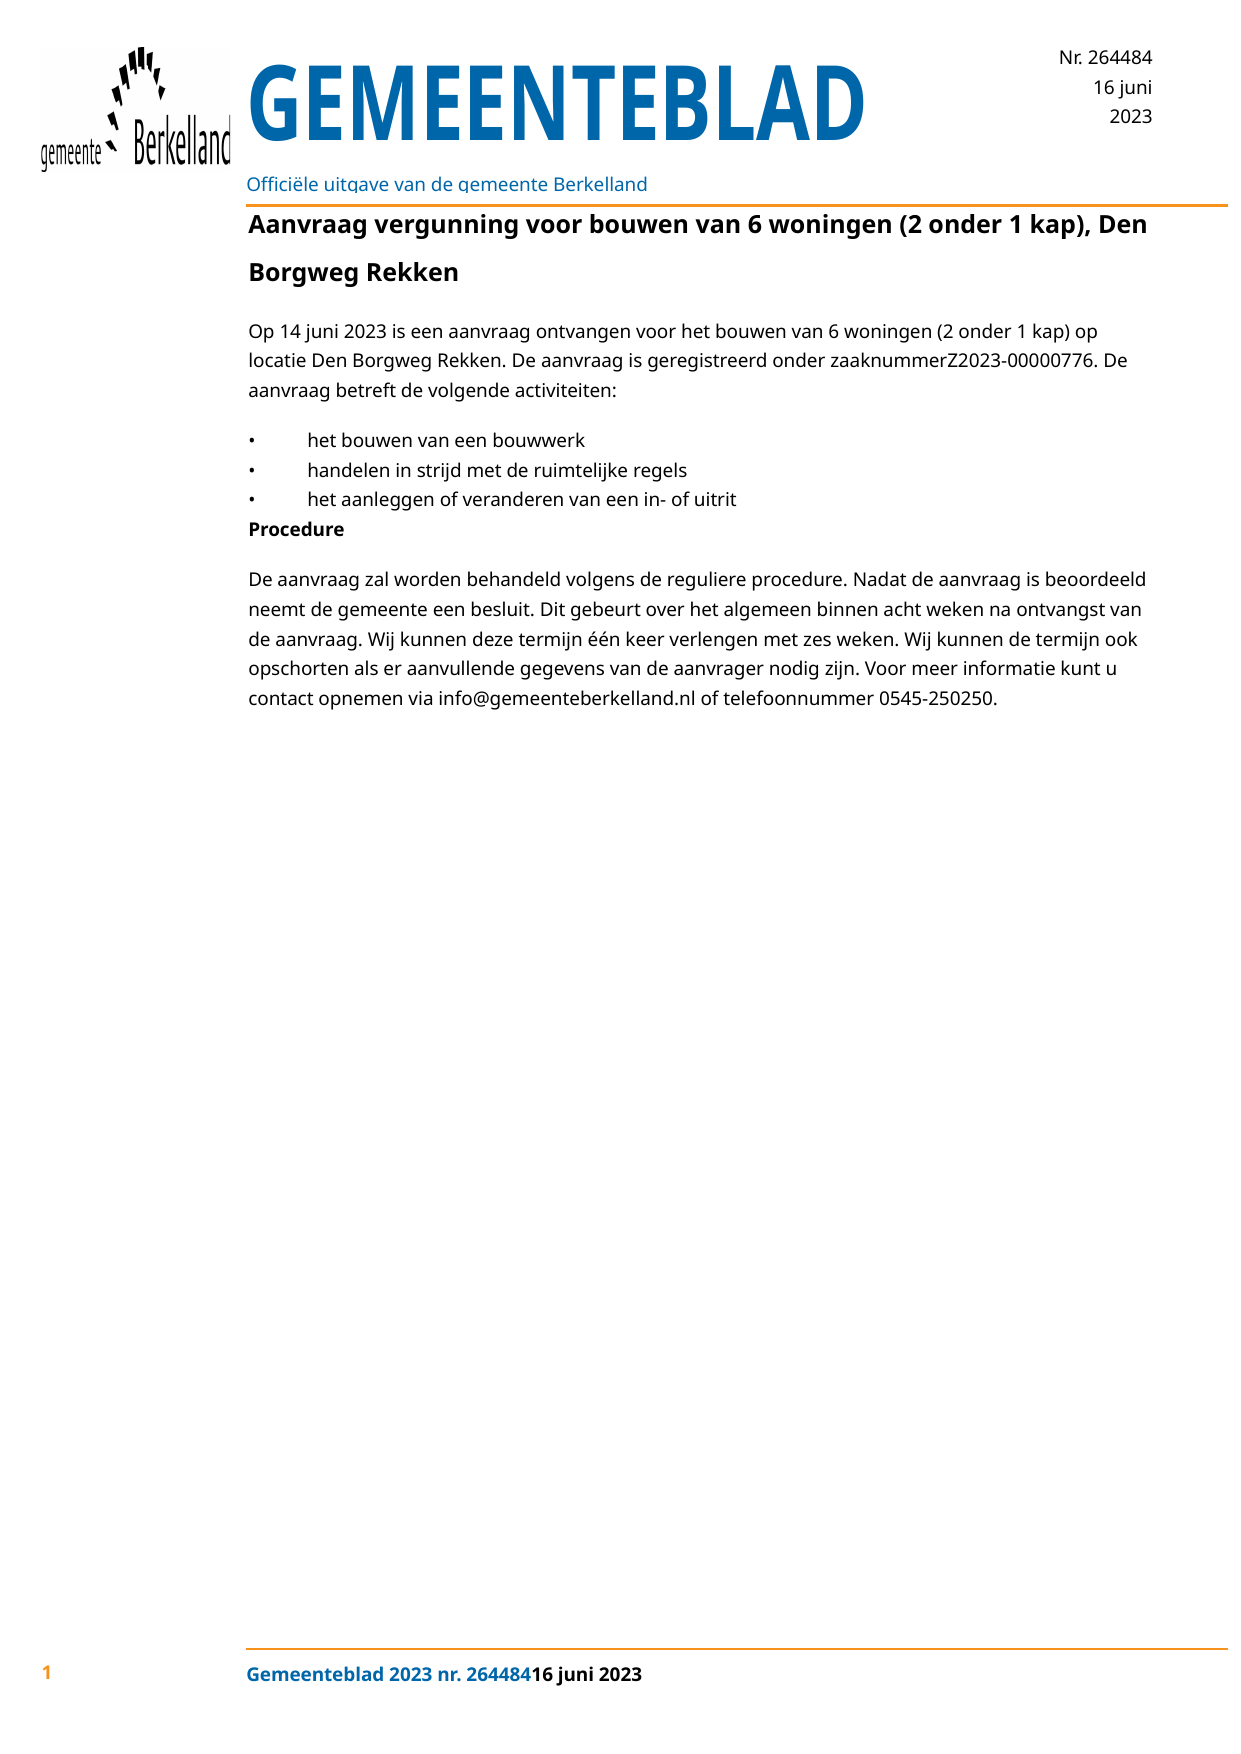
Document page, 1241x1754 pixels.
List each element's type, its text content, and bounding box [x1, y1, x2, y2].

text De aanvraag zal worden behandeld volgens de reguliere procedure. Nadat de aanvraag is beoordeeld neemt de gemeente een besluit. Dit gebeurt over het algemeen binnen acht weken na ontvangst van de aanvraag. Wij kunnen deze termijn één keer verlengen met zes weken. Wij kunnen de termijn ook opschorten als er aanvullende gegevens van de aanvrager nodig zijn. Voor meer informatie kunt u contact opnemen via info@gemeenteberkelland.nl of telefoonnummer 0545-250250. [248, 567, 1152, 711]
list het bouwen van een bouwwerk [248, 427, 1152, 453]
text Op 14 juni 2023 is een aanvraag ontvangen voor het bouwen van 6 woningen (2 onder 1 kap) op locatie Den Borgweg Rekken. De aanvraag is geregistreerd onder zaaknummerZ2023-00000776. De aanvraag betreft de volgende activiteiten: [248, 318, 1152, 403]
text Aanvraag vergunning voor bouwen van 6 woningen (2 onder 1 kap), Den Borgweg Rekken [248, 207, 1152, 288]
text Procedure [248, 516, 1152, 542]
list handelen in strijd met de ruimtelijke regels [248, 457, 1152, 483]
list het aanleggen of veranderen van een in- of uitrit [248, 487, 1152, 512]
picture [41, 47, 231, 172]
